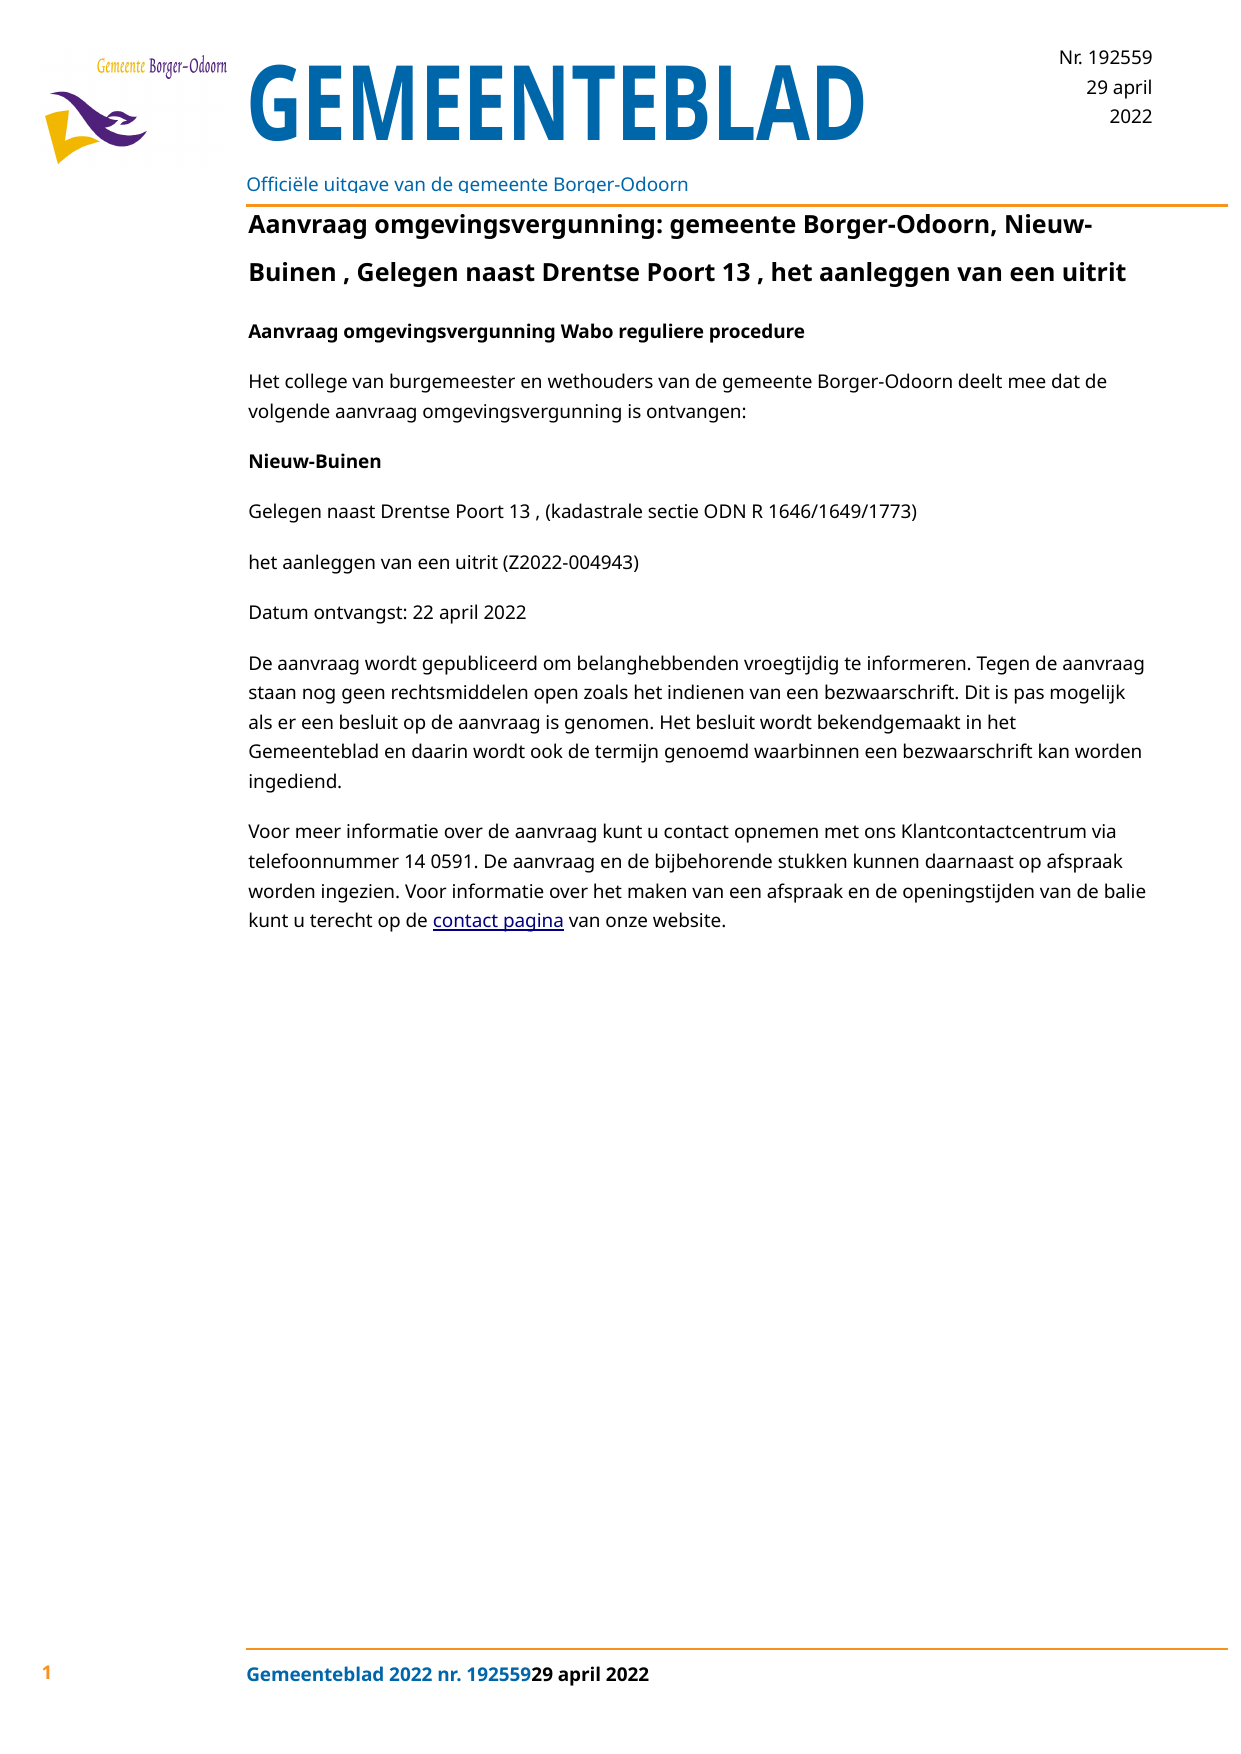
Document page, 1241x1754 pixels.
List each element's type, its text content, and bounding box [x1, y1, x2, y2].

text Aanvraag omgevingsvergunning: gemeente Borger-Odoorn, Nieuw-Buinen , Gelegen naast Drentse Poort 13 , het aanleggen van een uitrit [248, 207, 1152, 288]
text Het college van burgemeester en wethouders van de gemeente Borger-Odoorn deelt mee dat de volgende aanvraag omgevingsvergunning is ontvangen: [248, 368, 1152, 424]
text het aanleggen van een uitrit (Z2022-004943) [248, 549, 1152, 575]
text De aanvraag wordt gepubliceerd om belanghebbenden vroegtijdig te informeren. Tegen de aanvraag staan nog geen rechtsmiddelen open zoals het indienen van een bezwaarschrift. Dit is pas mogelijk als er een besluit op de aanvraag is genomen. Het besluit wordt bekendgemaakt in het Gemeenteblad en daarin wordt ook de termijn genoemd waarbinnen een bezwaarschrift kan worden ingediend. [248, 650, 1152, 794]
text Voor meer informatie over de aanvraag kunt u contact opnemen met ons Klantcontactcentrum via telefoonnummer 14 0591. De aanvraag en de bijbehorende stukken kunnen daarnaast op afspraak worden ingezien. Voor informatie over het maken van een afspraak en de openingstijden van de balie kunt u terecht op de contact pagina van onze website. [248, 819, 1152, 933]
text Gelegen naast Drentse Poort 13 , (kadastrale sectie ODN R 1646/1649/1773) [248, 499, 1152, 524]
text Aanvraag omgevingsvergunning Wabo reguliere procedure [248, 318, 1152, 344]
text Nieuw-Buinen [248, 448, 1152, 474]
picture [41, 47, 231, 172]
text Datum ontvangst: 22 april 2022 [248, 599, 1152, 625]
